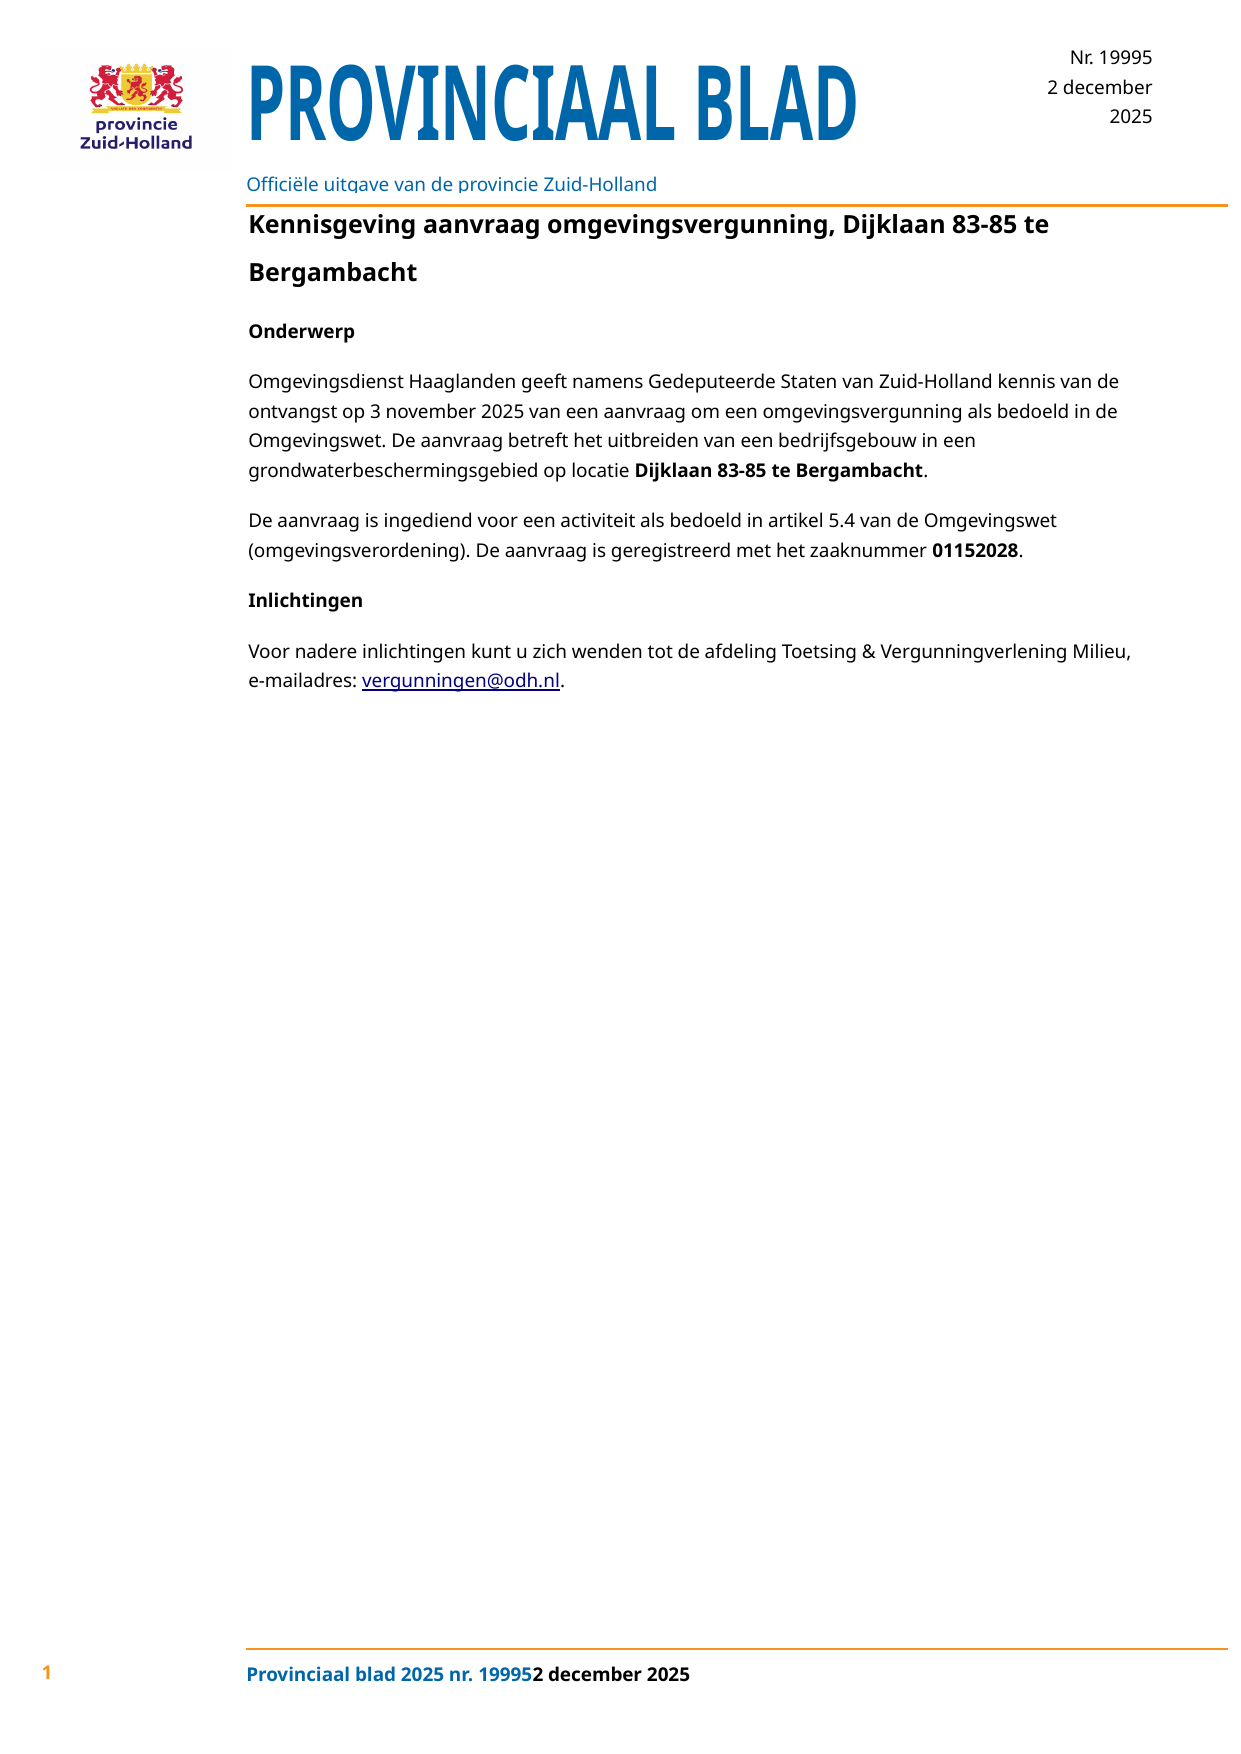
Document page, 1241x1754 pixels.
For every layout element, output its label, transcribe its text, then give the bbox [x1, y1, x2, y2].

text Inlichtingen [248, 587, 1152, 613]
text De aanvraag is ingediend voor een activiteit als bedoeld in artikel 5.4 van de Omgevingswet (omgevingsverordening). De aanvraag is geregistreerd met het zaaknummer 01152028. [248, 507, 1152, 563]
text Onderwerp [248, 318, 1152, 344]
text Voor nadere inlichtingen kunt u zich wenden tot de afdeling Toetsing & Vergunningverlening Milieu, e-mailadres: vergunningen@odh.nl. [248, 638, 1152, 693]
text Omgevingsdienst Haaglanden geeft namens Gedeputeerde Staten van Zuid-Holland kennis van de ontvangst op 3 november 2025 van een aanvraag om een omgevingsvergunning als bedoeld in de Omgevingswet. De aanvraag betreft het uitbreiden van een bedrijfsgebouw in een grondwaterbeschermingsgebied op locatie Dijklaan 83-85 te Bergambacht. [248, 368, 1152, 483]
text Kennisgeving aanvraag omgevingsvergunning, Dijklaan 83-85 te Bergambacht [248, 207, 1152, 288]
picture [41, 47, 231, 172]
